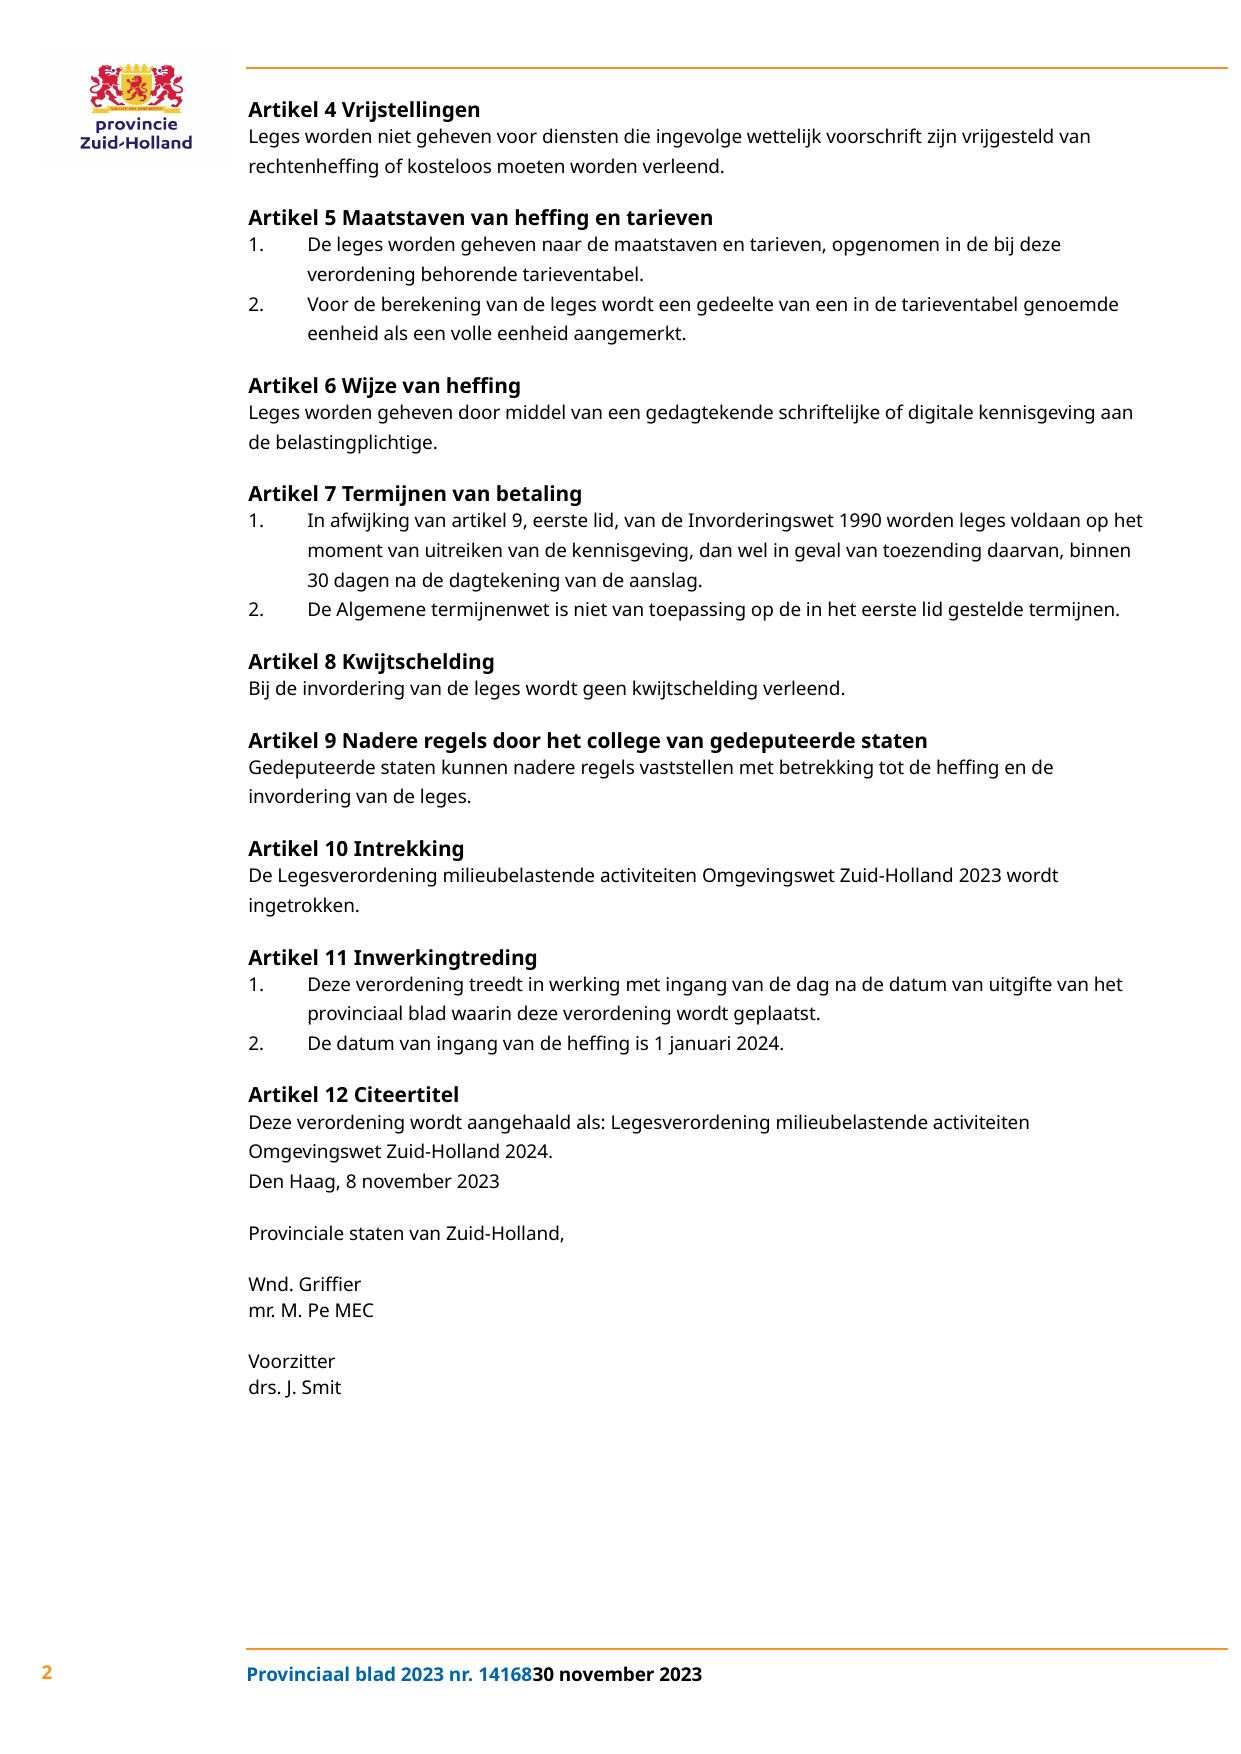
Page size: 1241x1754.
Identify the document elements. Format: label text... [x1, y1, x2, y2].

list In afwijking van artikel 9, eerste lid, van de Invorderingswet 1990 worden leges voldaan op het moment van uitreiken van de kennisgeving, dan wel in geval van toezending daarvan, binnen 30 dagen na de dagtekening van de aanslag. [248, 508, 1152, 593]
text Artikel 11 Inwerkingtreding [248, 943, 1152, 971]
text Artikel 4 Vrijstellingen [248, 95, 1152, 123]
list De Algemene termijnenwet is niet van toepassing op de in het eerste lid gestelde termijnen. [248, 596, 1152, 622]
text Artikel 5 Maatstaven van heffing en tarieven [248, 203, 1152, 232]
text De Legesverordening milieubelastende activiteiten Omgevingswet Zuid-Holland 2023 wordt ingetrokken. [248, 863, 1152, 918]
text Voorzitter [248, 1348, 1152, 1374]
text Leges worden geheven door middel van een gedagtekende schriftelijke of digitale kennisgeving aan de belastingplichtige. [248, 399, 1152, 454]
text Leges worden niet geheven voor diensten die ingevolge wettelijk voorschrift zijn vrijgesteld van rechtenheffing of kosteloos moeten worden verleend. [248, 123, 1152, 178]
text Deze verordening wordt aangehaald als: Legesverordening milieubelastende activiteiten Omgevingswet Zuid-Holland 2024. [248, 1109, 1152, 1164]
text Bij de invordering van de leges wordt geen kwijtschelding verleend. [248, 675, 1152, 701]
text Artikel 8 Kwijtschelding [248, 647, 1152, 675]
picture [41, 47, 231, 172]
list De leges worden geheven naar de maatstaven en tarieven, opgenomen in de bij deze verordening behorende tarieventabel. [248, 232, 1152, 287]
text Artikel 6 Wijze van heffing [248, 371, 1152, 399]
text Artikel 7 Termijnen van betaling [248, 479, 1152, 508]
text Den Haag, 8 november 2023 [248, 1168, 1152, 1194]
text Wnd. Griffier [248, 1271, 1152, 1297]
text Artikel 12 Citeertitel [248, 1081, 1152, 1109]
text Artikel 9 Nadere regels door het college van gedeputeerde staten [248, 726, 1152, 754]
list Voor de berekening van de leges wordt een gedeelte van een in de tarieventabel genoemde eenheid als een volle eenheid aangemerkt. [248, 291, 1152, 346]
text Provinciale staten van Zuid-Holland, [248, 1220, 1152, 1245]
text Gedeputeerde staten kunnen nadere regels vaststellen met betrekking tot de heffing en de invordering van de leges. [248, 754, 1152, 809]
list De datum van ingang van de heffing is 1 januari 2024. [248, 1030, 1152, 1056]
list Deze verordening treedt in werking met ingang van de dag na de datum van uitgifte van het provinciaal blad waarin deze verordening wordt geplaatst. [248, 971, 1152, 1026]
text Artikel 10 Intrekking [248, 834, 1152, 863]
text mr. M. Pe MEC [248, 1297, 1152, 1323]
text drs. J. Smit [248, 1374, 1152, 1400]
